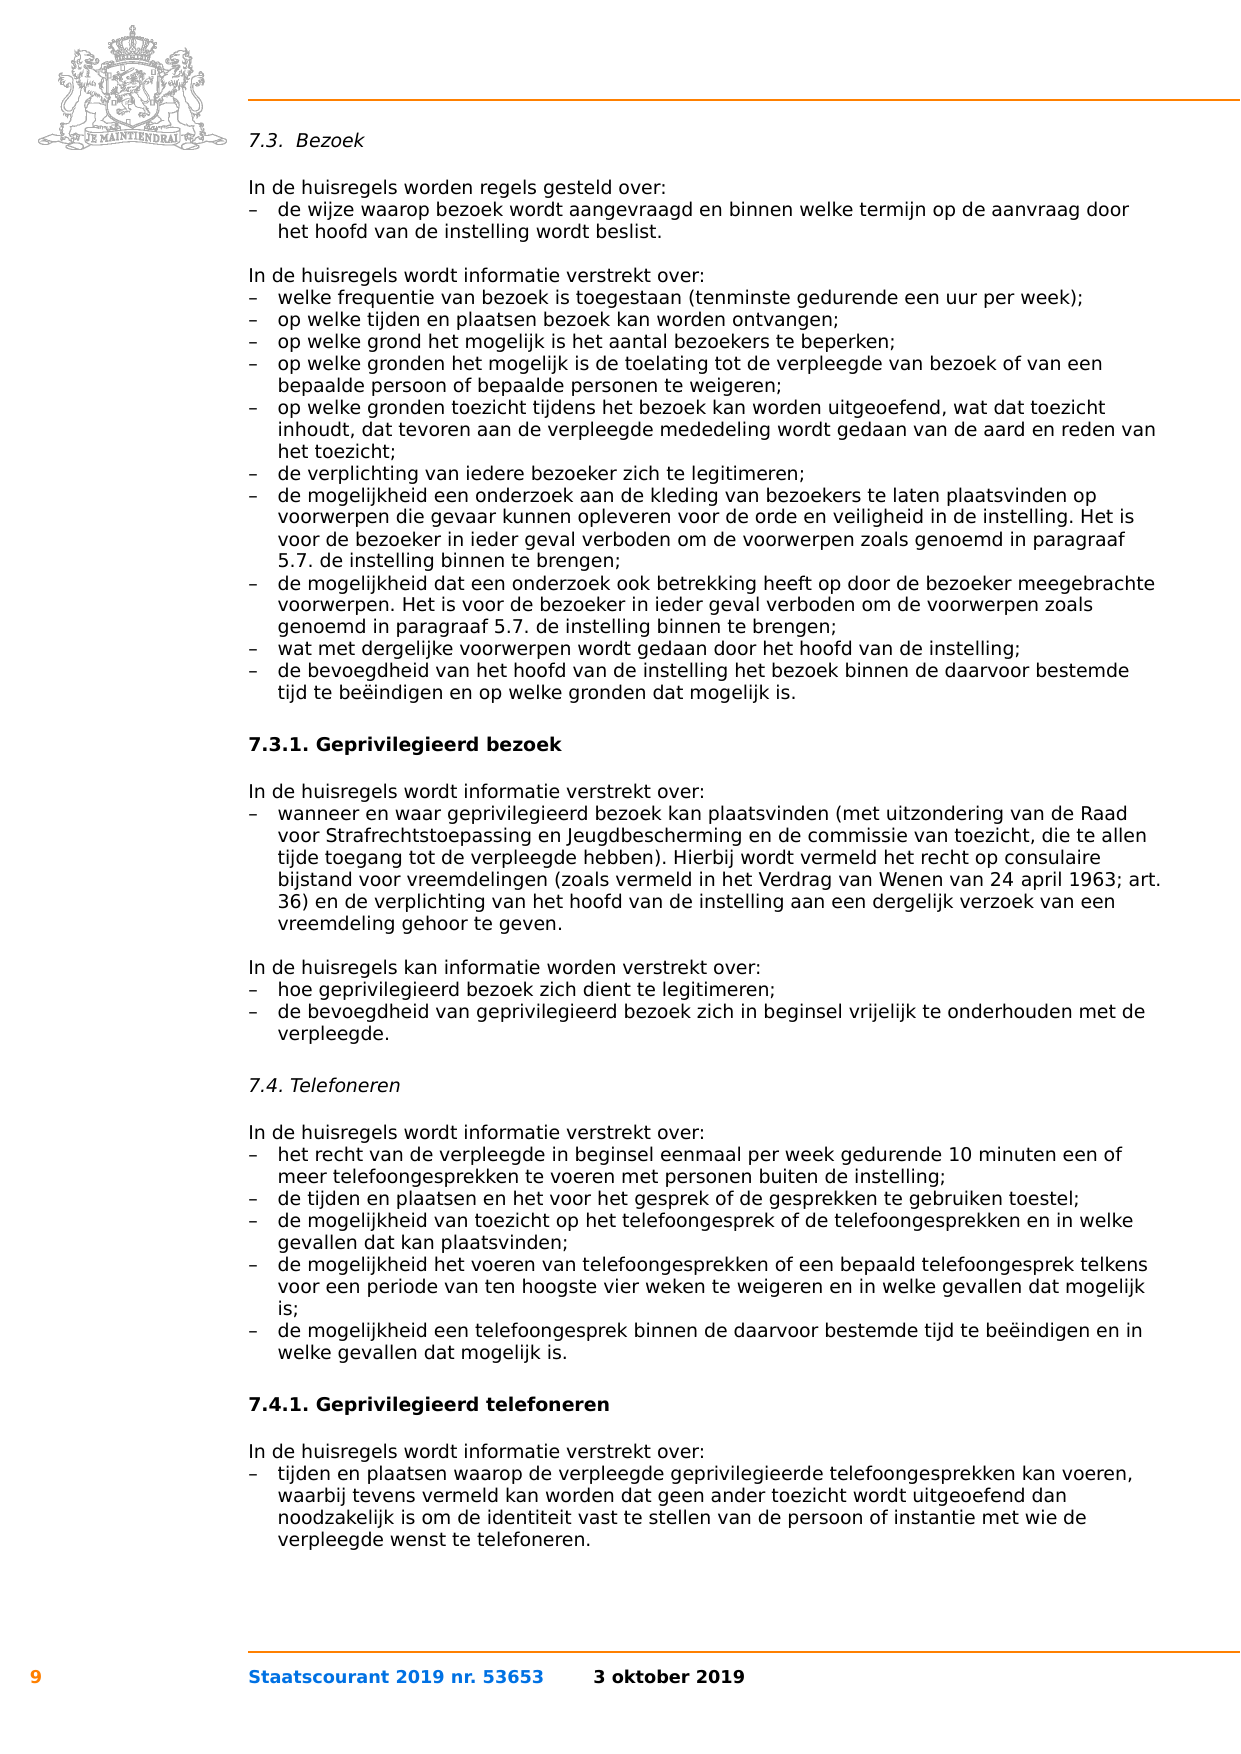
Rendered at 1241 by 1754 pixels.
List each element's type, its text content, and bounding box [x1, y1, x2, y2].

text – de mogelijkheid het voeren van telefoongesprekken of een bepaald telefoongesprek telkens voor een periode van ten hoogste vier weken te weigeren en in welke gevallen dat mogelijk is; [248, 1254, 1163, 1320]
picture [38, 25, 227, 150]
text In de huisregels wordt informatie verstrekt over: [248, 265, 1163, 287]
subtitle 7.4.1. Geprivilegieerd telefoneren [248, 1394, 1163, 1416]
text – de mogelijkheid dat een onderzoek ook betrekking heeft op door de bezoeker meegebrachte voorwerpen. Het is voor de bezoeker in ieder geval verboden om de voorwerpen zoals genoemd in paragraaf 5.7. de instelling binnen te brengen; [248, 572, 1163, 638]
text – hoe geprivilegieerd bezoek zich dient te legitimeren; [248, 979, 1163, 1001]
text – wat met dergelijke voorwerpen wordt gedaan door het hoofd van de instelling; [248, 638, 1163, 660]
text – tijden en plaatsen waarop de verpleegde geprivilegieerde telefoongesprekken kan voeren, waarbij tevens vermeld kan worden dat geen ander toezicht wordt uitgeoefend dan noodzakelijk is om de identiteit vast te stellen van de persoon of instantie met wie de verpleegde wenst te telefoneren. [248, 1463, 1163, 1551]
subtitle 7.4. Telefoneren [248, 1075, 1163, 1097]
text – op welke grond het mogelijk is het aantal bezoekers te beperken; [248, 331, 1163, 353]
text In de huisregels wordt informatie verstrekt over: [248, 1441, 1163, 1463]
text – op welke gronden toezicht tijdens het bezoek kan worden uitgeoefend, wat dat toezicht inhoudt, dat tevoren aan de verpleegde mededeling wordt gedaan van de aard en reden van het toezicht; [248, 397, 1163, 462]
text – de mogelijkheid een onderzoek aan de kleding van bezoekers te laten plaatsvinden op voorwerpen die gevaar kunnen opleveren voor de orde en veiligheid in de instelling. Het is voor de bezoeker in ieder geval verboden om de voorwerpen zoals genoemd in paragraaf 5.7. de instelling binnen te brengen; [248, 484, 1163, 572]
text – het recht van de verpleegde in beginsel eenmaal per week gedurende 10 minuten een of meer telefoongesprekken te voeren met personen buiten de instelling; [248, 1144, 1163, 1188]
text – de bevoegdheid van het hoofd van de instelling het bezoek binnen de daarvoor bestemde tijd te beëindigen en op welke gronden dat mogelijk is. [248, 660, 1163, 704]
text – de tijden en plaatsen en het voor het gesprek of de gesprekken te gebruiken toestel; [248, 1188, 1163, 1210]
text – wanneer en waar geprivilegieerd bezoek kan plaatsvinden (met uitzondering van de Raad voor Strafrechtstoepassing en Jeugdbescherming en de commissie van toezicht, die te allen tijde toegang tot de verpleegde hebben). Hierbij wordt vermeld het recht op consulaire bijstand voor vreemdelingen (zoals vermeld in het Verdrag van Wenen van 24 april 1963; art. 36) en de verplichting van het hoofd van de instelling aan een dergelijk verzoek van een vreemdeling gehoor te geven. [248, 803, 1163, 935]
text In de huisregels kan informatie worden verstrekt over: [248, 957, 1163, 979]
text – de mogelijkheid een telefoongesprek binnen de daarvoor bestemde tijd te beëindigen en in welke gevallen dat mogelijk is. [248, 1320, 1163, 1364]
text – de mogelijkheid van toezicht op het telefoongesprek of de telefoongesprekken en in welke gevallen dat kan plaatsvinden; [248, 1210, 1163, 1254]
text – op welke gronden het mogelijk is de toelating tot de verpleegde van bezoek of van een bepaalde persoon of bepaalde personen te weigeren; [248, 353, 1163, 397]
subtitle 7.3. Bezoek [248, 130, 1163, 152]
text – de bevoegdheid van geprivilegieerd bezoek zich in beginsel vrijelijk te onderhouden met de verpleegde. [248, 1001, 1163, 1045]
text – op welke tijden en plaatsen bezoek kan worden ontvangen; [248, 309, 1163, 331]
text – welke frequentie van bezoek is toegestaan (tenminste gedurende een uur per week); [248, 287, 1163, 309]
text – de verplichting van iedere bezoeker zich te legitimeren; [248, 462, 1163, 484]
text In de huisregels worden regels gesteld over: [248, 177, 1163, 199]
text In de huisregels wordt informatie verstrekt over: [248, 781, 1163, 803]
text – de wijze waarop bezoek wordt aangevraagd en binnen welke termijn op de aanvraag door het hoofd van de instelling wordt beslist. [248, 199, 1163, 243]
text In de huisregels wordt informatie verstrekt over: [248, 1122, 1163, 1144]
subtitle 7.3.1. Geprivilegieerd bezoek [248, 734, 1163, 756]
